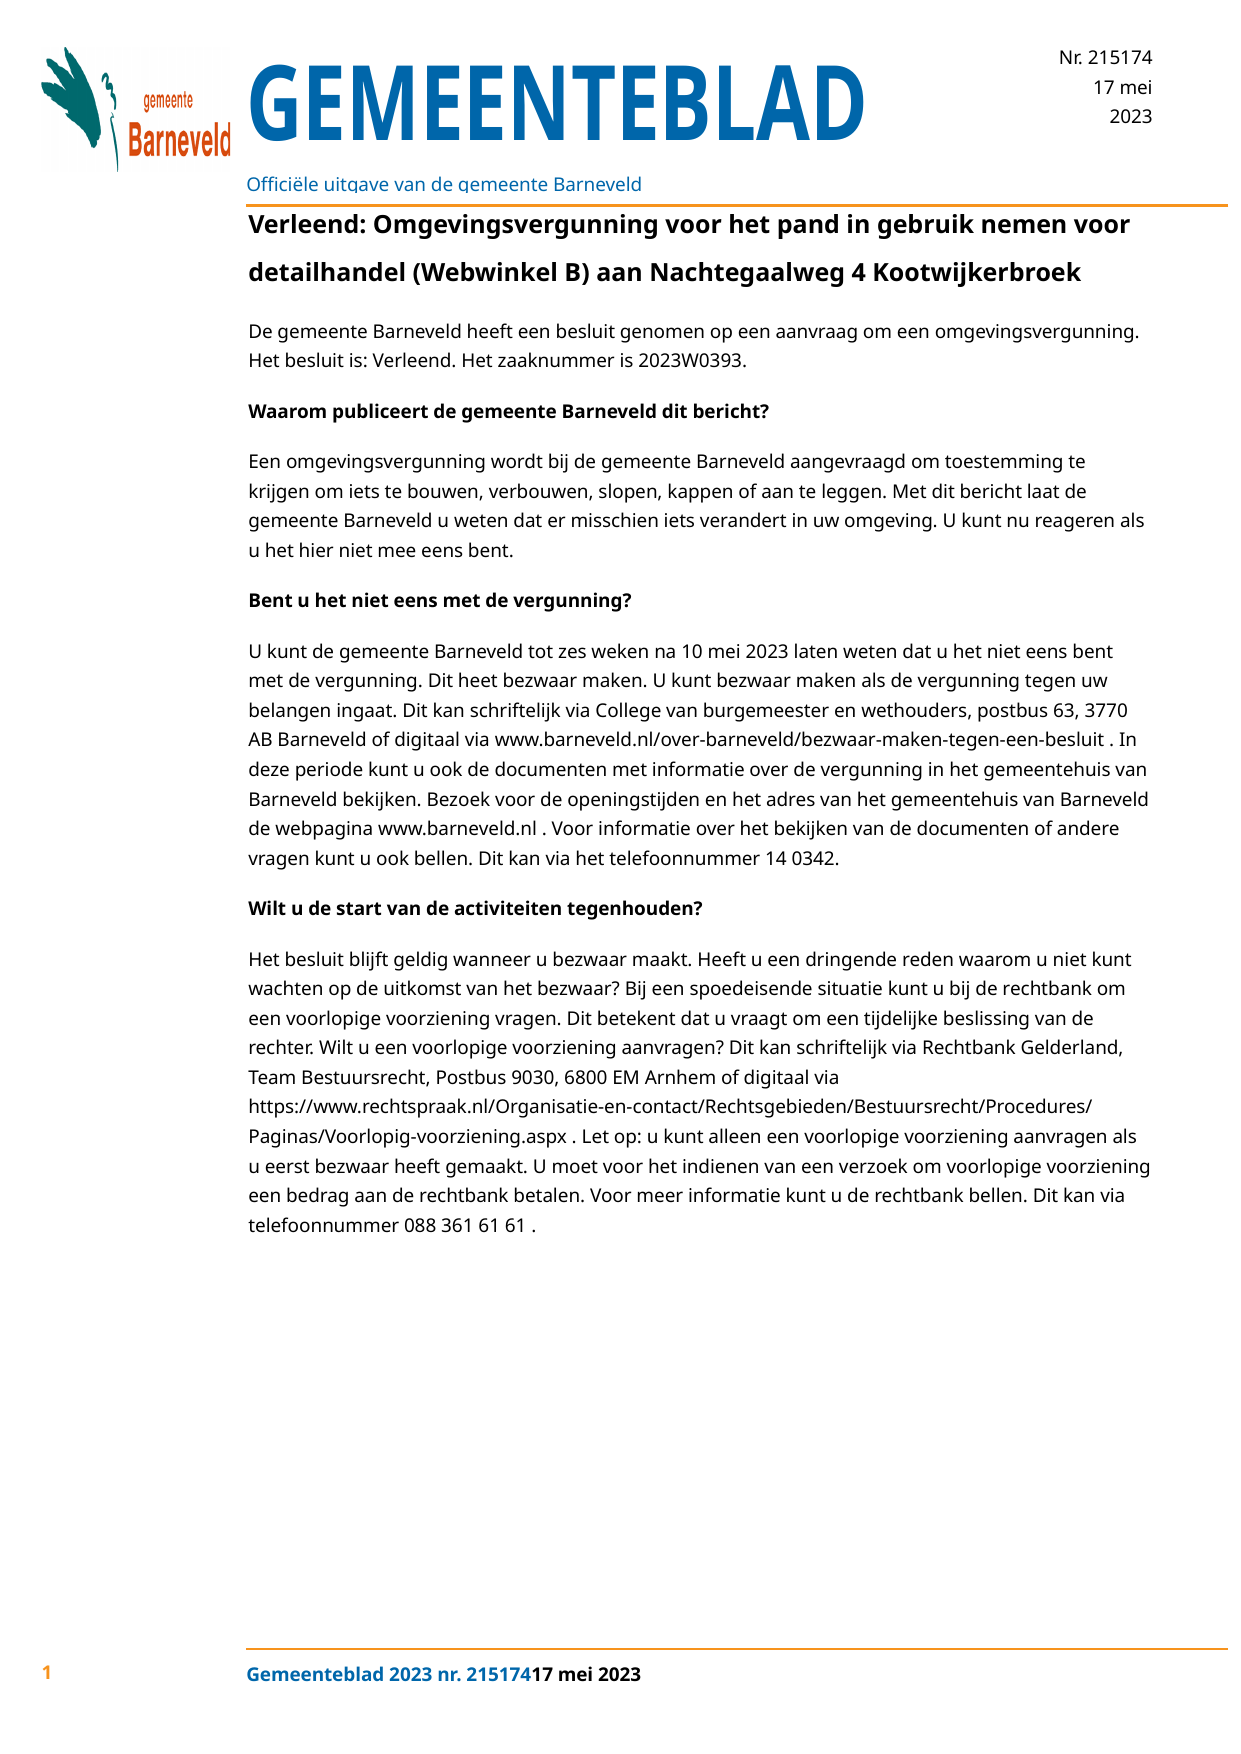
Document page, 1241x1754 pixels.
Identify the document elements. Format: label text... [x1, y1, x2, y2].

text Wilt u de start van de activiteiten tegenhouden? [248, 895, 1152, 921]
text Bent u het niet eens met de vergunning? [248, 587, 1152, 613]
text U kunt de gemeente Barneveld tot zes weken na 10 mei 2023 laten weten dat u het niet eens bent met de vergunning. Dit heet bezwaar maken. U kunt bezwaar maken als de vergunning tegen uw belangen ingaat. Dit kan schriftelijk via College van burgemeester en wethouders, postbus 63, 3770 AB Barneveld of digitaal via www.barneveld.nl/over-barneveld/bezwaar-maken-tegen-een-besluit . In deze periode kunt u ook de documenten met informatie over de vergunning in het gemeentehuis van Barneveld bekijken. Bezoek voor de openingstijden en het adres van het gemeentehuis van Barneveld de webpagina www.barneveld.nl . Voor informatie over het bekijken van de documenten of andere vragen kunt u ook bellen. Dit kan via het telefoonnummer 14 0342. [248, 638, 1152, 871]
text Verleend: Omgevingsvergunning voor het pand in gebruik nemen voor detailhandel (Webwinkel B) aan Nachtegaalweg 4 Kootwijkerbroek [248, 207, 1152, 288]
text Het besluit blijft geldig wanneer u bezwaar maakt. Heeft u een dringende reden waarom u niet kunt wachten op de uitkomst van het bezwaar? Bij een spoedeisende situatie kunt u bij de rechtbank om een voorlopige voorziening vragen. Dit betekent dat u vraagt om een tijdelijke beslissing van de rechter. Wilt u een voorlopige voorziening aanvragen? Dit kan schriftelijk via Rechtbank Gelderland, Team Bestuursrecht, Postbus 9030, 6800 EM Arnhem of digitaal via https://www.rechtspraak.nl/Organisatie-en-contact/Rechtsgebieden/Bestuursrecht/Procedures/Paginas/Voorlopig-voorziening.aspx . Let op: u kunt alleen een voorlopige voorziening aanvragen als u eerst bezwaar heeft gemaakt. U moet voor het indienen van een verzoek om voorlopige voorziening een bedrag aan de rechtbank betalen. Voor meer informatie kunt u de rechtbank bellen. Dit kan via telefoonnummer 088 361 61 61 . [248, 946, 1152, 1238]
text De gemeente Barneveld heeft een besluit genomen op een aanvraag om een omgevingsvergunning. Het besluit is: Verleend. Het zaaknummer is 2023W0393. [248, 318, 1152, 373]
text Een omgevingsvergunning wordt bij de gemeente Barneveld aangevraagd om toestemming te krijgen om iets te bouwen, verbouwen, slopen, kappen of aan te leggen. Met dit bericht laat de gemeente Barneveld u weten dat er misschien iets verandert in uw omgeving. U kunt nu reageren als u het hier niet mee eens bent. [248, 448, 1152, 563]
text Waarom publiceert de gemeente Barneveld dit bericht? [248, 398, 1152, 424]
picture [41, 47, 231, 172]
